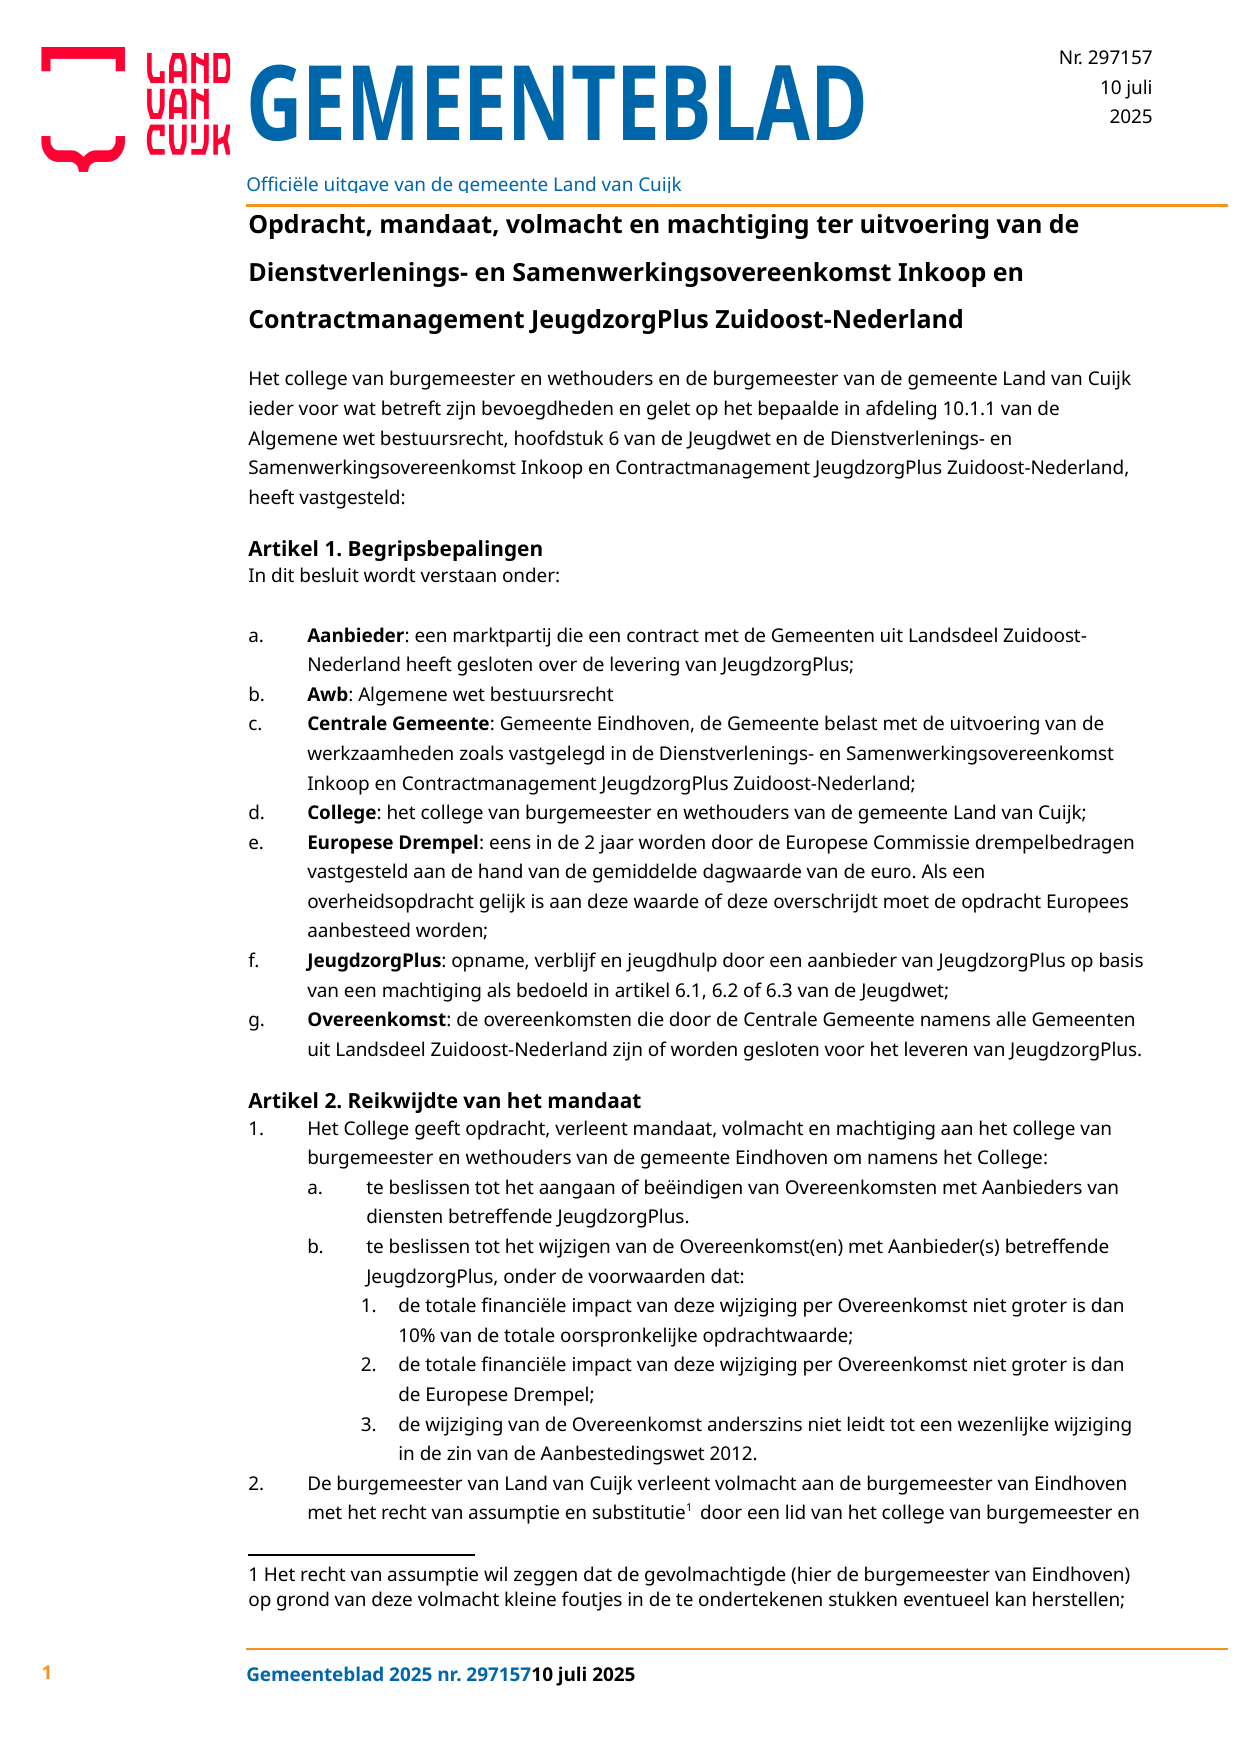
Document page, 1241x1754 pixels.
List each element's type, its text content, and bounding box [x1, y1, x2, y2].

list de wijziging van de Overeenkomst anderszins niet leidt tot een wezenlijke wijziging in de zin van de Aanbestedingswet 2012. [361, 1411, 1152, 1466]
text Het college van burgemeester en wethouders en de burgemeester van de gemeente Land van Cuijk ieder voor wat betreft zijn bevoegdheden en gelet op het bepaalde in afdeling 10.1.1 van de Algemene wet bestuursrecht, hoofdstuk 6 van de Jeugdwet en de Dienstverlenings- en Samenwerkingsovereenkomst Inkoop en Contractmanagement JeugdzorgPlus Zuidoost-Nederland, heeft vastgesteld: [248, 366, 1152, 509]
list Centrale Gemeente: Gemeente Eindhoven, de Gemeente belast met de uitvoering van de werkzaamheden zoals vastgelegd in de Dienstverlenings- en Samenwerkingsovereenkomst Inkoop en Contractmanagement JeugdzorgPlus Zuidoost-Nederland; [248, 711, 1152, 796]
list Het College geeft opdracht, verleent mandaat, volmacht en machtiging aan het college van burgemeester en wethouders van de gemeente Eindhoven om namens het College: [248, 1115, 1152, 1170]
list Aanbieder: een marktpartij die een contract met de Gemeenten uit Landsdeel Zuidoost-Nederland heeft gesloten over de levering van JeugdzorgPlus; [248, 622, 1152, 677]
list te beslissen tot het wijzigen van de Overeenkomst(en) met Aanbieder(s) betreffende JeugdzorgPlus, onder de voorwaarden dat: [307, 1233, 1152, 1288]
list de totale financiële impact van deze wijziging per Overeenkomst niet groter is dan 10% van de totale oorspronkelijke opdrachtwaarde; [361, 1292, 1152, 1348]
picture [41, 47, 231, 172]
list College: het college van burgemeester en wethouders van de gemeente Land van Cuijk; [248, 799, 1152, 825]
text Opdracht, mandaat, volmacht en machtiging ter uitvoering van de Dienstverlenings- en Samenwerkingsovereenkomst Inkoop en Contractmanagement JeugdzorgPlus Zuidoost-Nederland [248, 207, 1152, 336]
list Overeenkomst: de overeenkomsten die door de Centrale Gemeente namens alle Gemeenten uit Landsdeel Zuidoost-Nederland zijn of worden gesloten voor het leveren van JeugdzorgPlus. [248, 1006, 1152, 1062]
text Artikel 2. Reikwijdte van het mandaat [248, 1086, 1152, 1115]
list Awb: Algemene wet bestuursrecht [248, 681, 1152, 707]
list JeugdzorgPlus: opname, verblijf en jeugdhulp door een aanbieder van JeugdzorgPlus op basis van een machtiging als bedoeld in artikel 6.1, 6.2 of 6.3 van de Jeugdwet; [248, 947, 1152, 1003]
list te beslissen tot het aangaan of beëindigen van Overeenkomsten met Aanbieders van diensten betreffende JeugdzorgPlus. [307, 1174, 1152, 1229]
list Het recht van assumptie wil zeggen dat de gevolmachtigde (hier de burgemeester van Eindhoven) op grond van deze volmacht kleine foutjes in de te ondertekenen stukken eventueel kan herstellen; [248, 1561, 1152, 1612]
text In dit besluit wordt verstaan onder: [248, 563, 1152, 588]
list Europese Drempel: eens in de 2 jaar worden door de Europese Commissie drempelbedragen vastgesteld aan de hand van de gemiddelde dagwaarde van de euro. Als een overheidsopdracht gelijk is aan deze waarde of deze overschrijdt moet de opdracht Europees aanbesteed worden; [248, 829, 1152, 943]
text Artikel 1. Begripsbepalingen [248, 534, 1152, 563]
list De burgemeester van Land van Cuijk verleent volmacht aan de burgemeester van Eindhoven met het recht van assumptie en substitutie door een lid van het college van burgemeester en [248, 1470, 1152, 1525]
list de totale financiële impact van deze wijziging per Overeenkomst niet groter is dan de Europese Drempel; [361, 1352, 1152, 1407]
